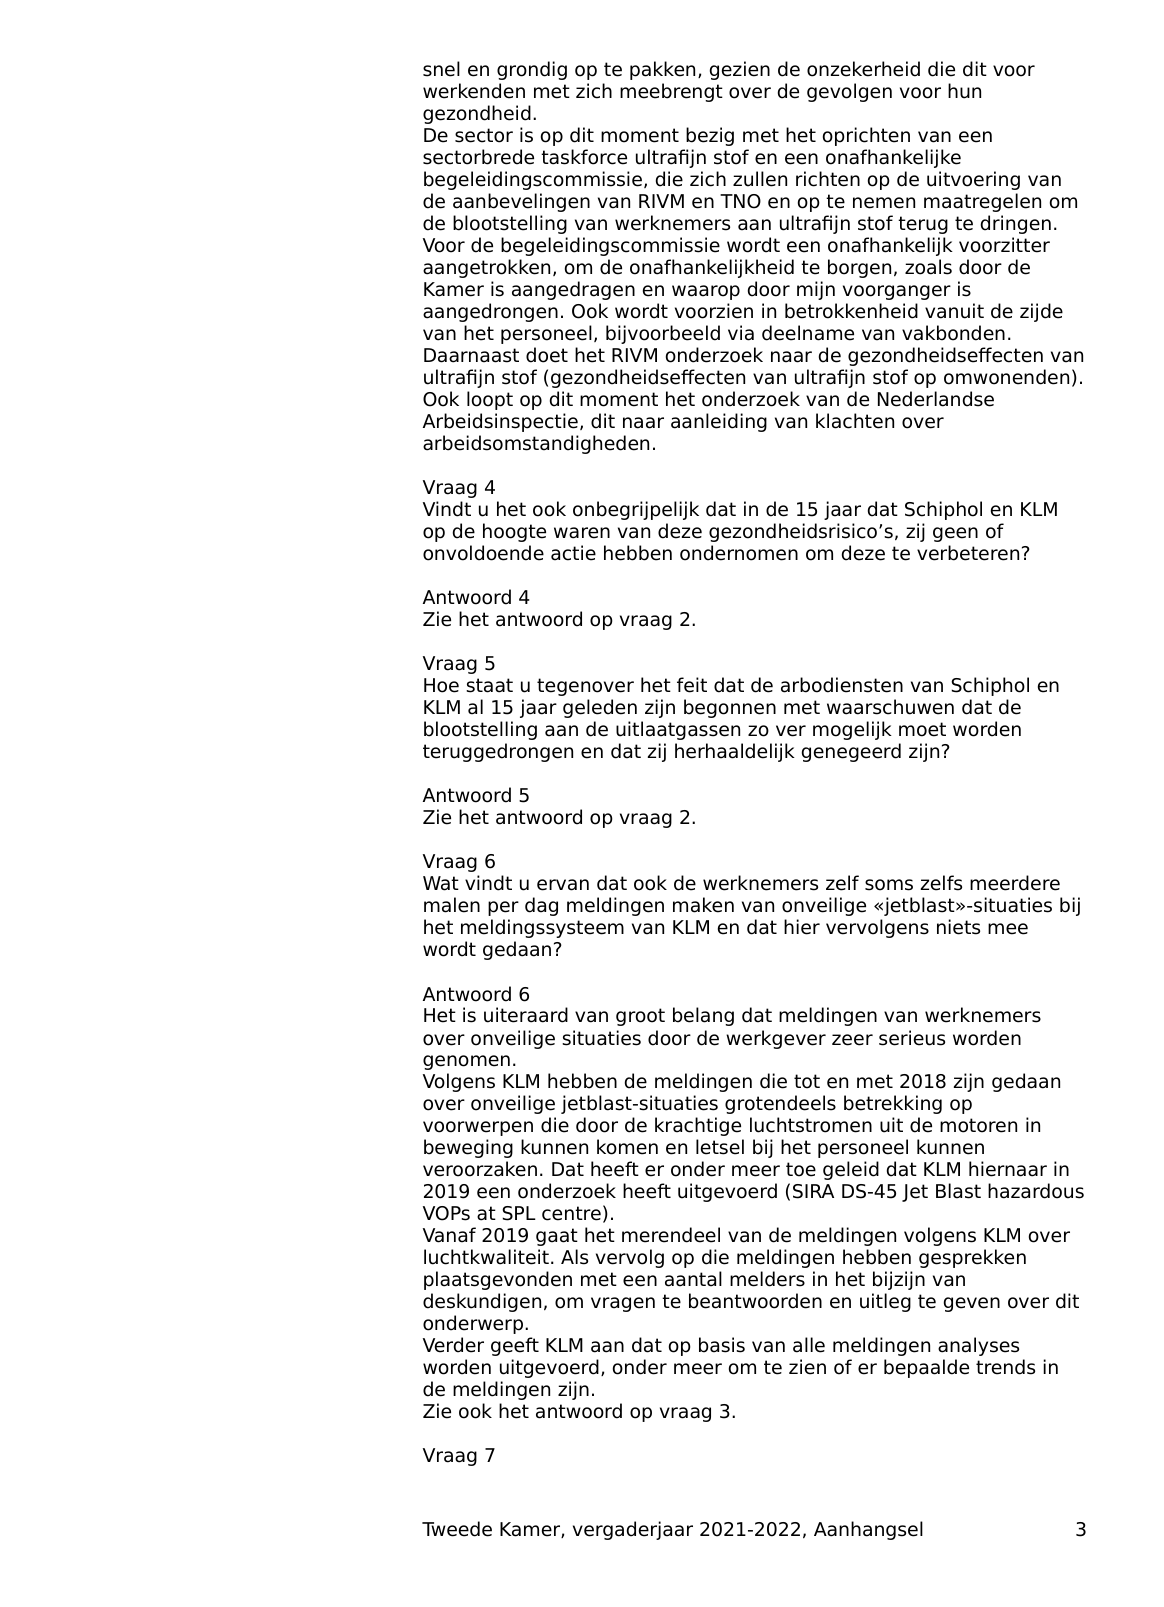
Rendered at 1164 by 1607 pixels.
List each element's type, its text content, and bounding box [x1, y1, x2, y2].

text Wat vindt u ervan dat ook de werknemers zelf soms zelfs meerdere malen per dag meldingen maken van onveilige «jetblast»-situaties bij het meldingssysteem van KLM en dat hier vervolgens niets mee wordt gedaan? [422, 873, 1087, 961]
text De sector is op dit moment bezig met het oprichten van een sectorbrede taskforce ultrafijn stof en een onafhankelijke begeleidingscommissie, die zich zullen richten op de uitvoering van de aanbevelingen van RIVM en TNO en op te nemen maatregelen om de blootstelling van werknemers aan ultrafijn stof terug te dringen. Voor de begeleidingscommissie wordt een onafhankelijk voorzitter aangetrokken, om de onafhankelijkheid te borgen, zoals door de Kamer is aangedragen en waarop door mijn voorganger is aangedrongen. Ook wordt voorzien in betrokkenheid vanuit de zijde van het personeel, bijvoorbeeld via deelname van vakbonden. [422, 125, 1087, 345]
text Hoe staat u tegenover het feit dat de arbodiensten van Schiphol en KLM al 15 jaar geleden zijn begonnen met waarschuwen dat de blootstelling aan de uitlaatgassen zo ver mogelijk moet worden teruggedrongen en dat zij herhaaldelijk genegeerd zijn? [422, 675, 1087, 763]
text Zie ook het antwoord op vraag 3. [422, 1401, 1087, 1423]
text Verder geeft KLM aan dat op basis van alle meldingen analyses worden uitgevoerd, onder meer om te zien of er bepaalde trends in de meldingen zijn. [422, 1335, 1087, 1401]
text Vindt u het ook onbegrijpelijk dat in de 15 jaar dat Schiphol en KLM op de hoogte waren van deze gezondheidsrisico’s, zij geen of onvoldoende actie hebben ondernomen om deze te verbeteren? [422, 499, 1087, 565]
text Vraag 6 [422, 851, 1087, 873]
text Vraag 5 [422, 653, 1087, 675]
text Zie het antwoord op vraag 2. [422, 609, 1087, 631]
text Vraag 7 [422, 1445, 1087, 1467]
text Het is uiteraard van groot belang dat meldingen van werknemers over onveilige situaties door de werkgever zeer serieus worden genomen. [422, 1005, 1087, 1071]
text Vanaf 2019 gaat het merendeel van de meldingen volgens KLM over luchtkwaliteit. Als vervolg op die meldingen hebben gesprekken plaatsgevonden met een aantal melders in het bijzijn van deskundigen, om vragen te beantwoorden en uitleg te geven over dit onderwerp. [422, 1225, 1087, 1335]
text Antwoord 4 [422, 587, 1087, 609]
text Daarnaast doet het RIVM onderzoek naar de gezondheidseffecten van ultrafijn stof (gezondheidseffecten van ultrafijn stof op omwonenden). Ook loopt op dit moment het onderzoek van de Nederlandse Arbeidsinspectie, dit naar aanleiding van klachten over arbeidsomstandigheden. [422, 345, 1087, 455]
text Antwoord 6 [422, 983, 1087, 1005]
text snel en grondig op te pakken, gezien de onzekerheid die dit voor werkenden met zich meebrengt over de gevolgen voor hun gezondheid. [422, 59, 1087, 125]
text Volgens KLM hebben de meldingen die tot en met 2018 zijn gedaan over onveilige jetblast-situaties grotendeels betrekking op voorwerpen die door de krachtige luchtstromen uit de motoren in beweging kunnen komen en letsel bij het personeel kunnen veroorzaken. Dat heeft er onder meer toe geleid dat KLM hiernaar in 2019 een onderzoek heeft uitgevoerd (SIRA DS-45 Jet Blast hazardous VOPs at SPL centre). [422, 1071, 1087, 1225]
text Zie het antwoord op vraag 2. [422, 807, 1087, 829]
text Antwoord 5 [422, 785, 1087, 807]
text Vraag 4 [422, 477, 1087, 499]
